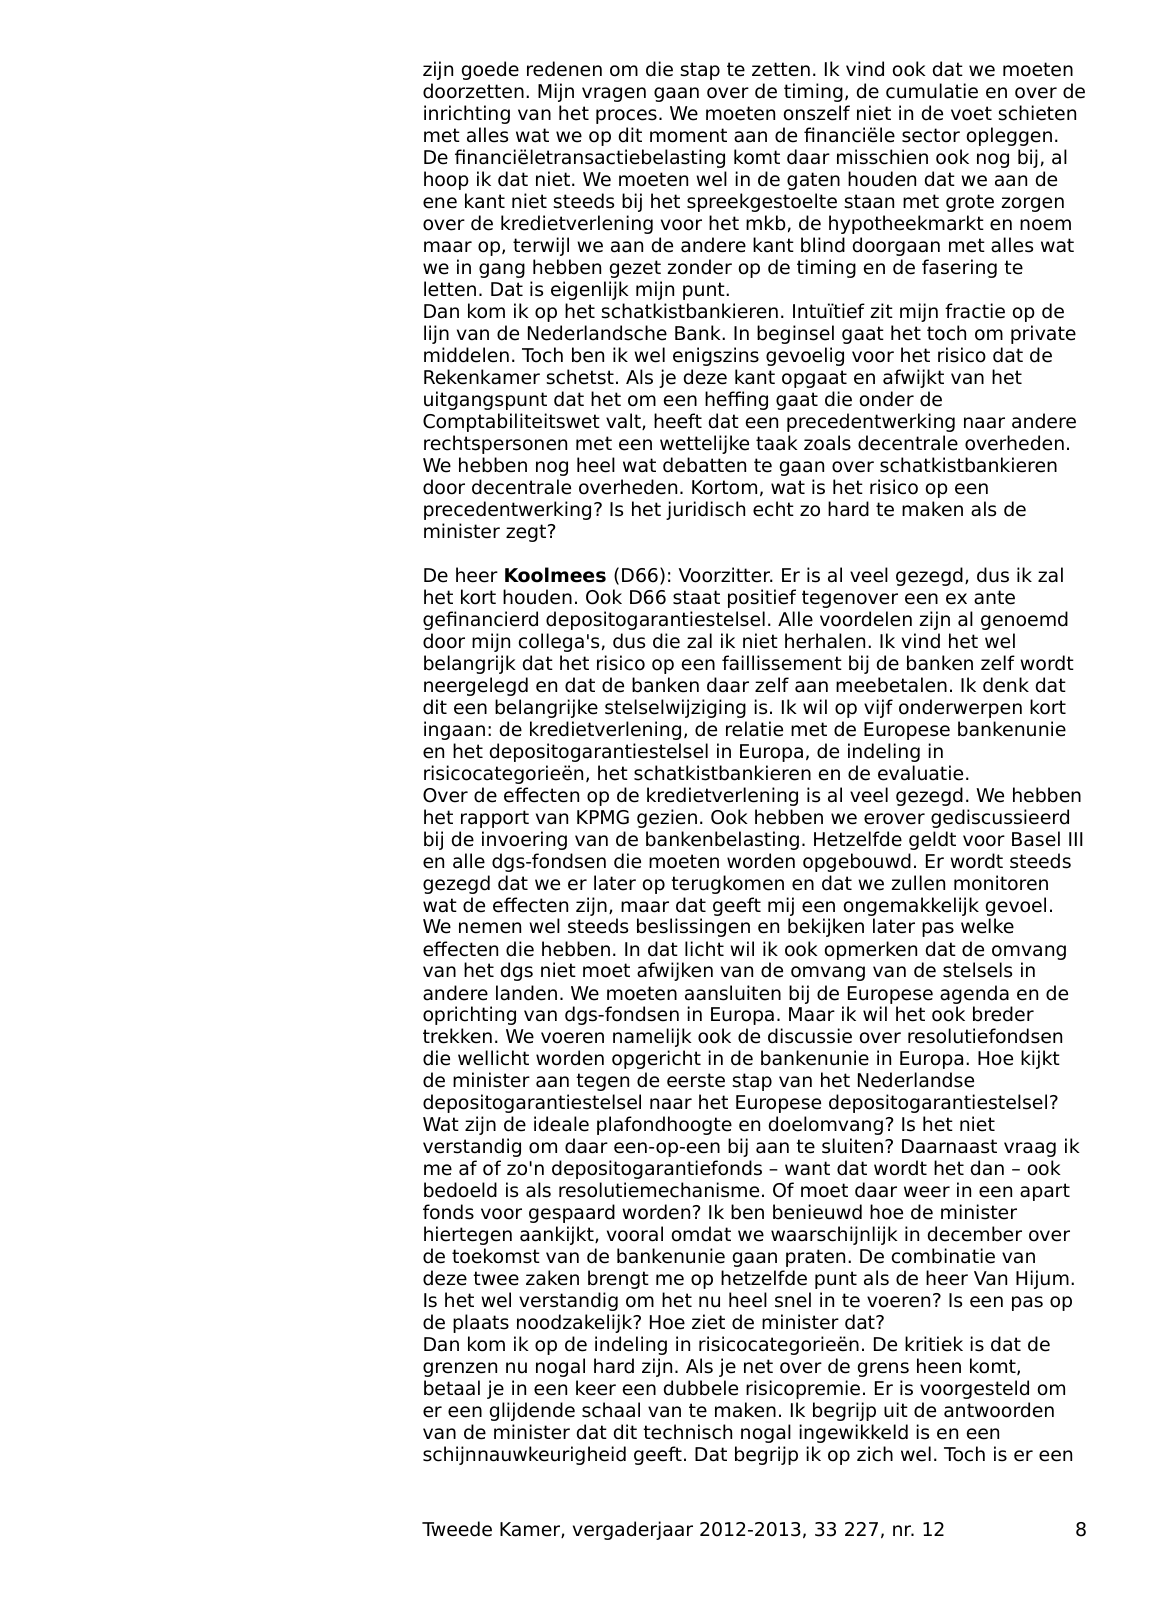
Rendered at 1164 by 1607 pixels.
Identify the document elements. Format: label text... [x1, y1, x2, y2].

text zijn goede redenen om die stap te zetten. Ik vind ook dat we moeten doorzetten. Mijn vragen gaan over de timing, de cumulatie en over de inrichting van het proces. We moeten onszelf niet in de voet schieten met alles wat we op dit moment aan de financiële sector opleggen. De financiëletransactiebelasting komt daar misschien ook nog bij, al hoop ik dat niet. We moeten wel in de gaten houden dat we aan de ene kant niet steeds bij het spreekgestoelte staan met grote zorgen over de kredietverlening voor het mkb, de hypotheekmarkt en noem maar op, terwijl we aan de andere kant blind doorgaan met alles wat we in gang hebben gezet zonder op de timing en de fasering te letten. Dat is eigenlijk mijn punt. [422, 59, 1087, 301]
text Dan kom ik op het schatkistbankieren. Intuïtief zit mijn fractie op de lijn van de Nederlandsche Bank. In beginsel gaat het toch om private middelen. Toch ben ik wel enigszins gevoelig voor het risico dat de Rekenkamer schetst. Als je deze kant opgaat en afwijkt van het uitgangspunt dat het om een heffing gaat die onder de Comptabiliteitswet valt, heeft dat een precedentwerking naar andere rechtspersonen met een wettelijke taak zoals decentrale overheden. We hebben nog heel wat debatten te gaan over schatkistbankieren door decentrale overheden. Kortom, wat is het risico op een precedentwerking? Is het juridisch echt zo hard te maken als de minister zegt? [422, 301, 1087, 543]
text De heer Koolmees (D66): Voorzitter. Er is al veel gezegd, dus ik zal het kort houden. Ook D66 staat positief tegenover een ex ante gefinancierd depositogarantiestelsel. Alle voordelen zijn al genoemd door mijn collega's, dus die zal ik niet herhalen. Ik vind het wel belangrijk dat het risico op een faillissement bij de banken zelf wordt neergelegd en dat de banken daar zelf aan meebetalen. Ik denk dat dit een belangrijke stelselwijziging is. Ik wil op vijf onderwerpen kort ingaan: de kredietverlening, de relatie met de Europese bankenunie en het depositogarantiestelsel in Europa, de indeling in risicocategorieën, het schatkistbankieren en de evaluatie. [422, 565, 1087, 784]
text Dan kom ik op de indeling in risicocategorieën. De kritiek is dat de grenzen nu nogal hard zijn. Als je net over de grens heen komt, betaal je in een keer een dubbele risicopremie. Er is voorgesteld om er een glijdende schaal van te maken. Ik begrijp uit de antwoorden van de minister dat dit technisch nogal ingewikkeld is en een schijnnauwkeurigheid geeft. Dat begrijp ik op zich wel. Toch is er een [422, 1334, 1087, 1466]
text Over de effecten op de kredietverlening is al veel gezegd. We hebben het rapport van KPMG gezien. Ook hebben we erover gediscussieerd bij de invoering van de bankenbelasting. Hetzelfde geldt voor Basel III en alle dgs-fondsen die moeten worden opgebouwd. Er wordt steeds gezegd dat we er later op terugkomen en dat we zullen monitoren wat de effecten zijn, maar dat geeft mij een ongemakkelijk gevoel. We nemen wel steeds beslissingen en bekijken later pas welke effecten die hebben. In dat licht wil ik ook opmerken dat de omvang van het dgs niet moet afwijken van de omvang van de stelsels in andere landen. We moeten aansluiten bij de Europese agenda en de oprichting van dgs-fondsen in Europa. Maar ik wil het ook breder trekken. We voeren namelijk ook de discussie over resolutiefondsen die wellicht worden opgericht in de bankenunie in Europa. Hoe kijkt de minister aan tegen de eerste stap van het Nederlandse depositogarantiestelsel naar het Europese depositogarantiestelsel? Wat zijn de ideale plafondhoogte en doelomvang? Is het niet verstandig om daar een-op-een bij aan te sluiten? Daarnaast vraag ik me af of zo'n depositogarantiefonds – want dat wordt het dan – ook bedoeld is als resolutiemechanisme. Of moet daar weer in een apart fonds voor gespaard worden? Ik ben benieuwd hoe de minister hiertegen aankijkt, vooral omdat we waarschijnlijk in december over de toekomst van de bankenunie gaan praten. De combinatie van deze twee zaken brengt me op hetzelfde punt als de heer Van Hijum. Is het wel verstandig om het nu heel snel in te voeren? Is een pas op de plaats noodzakelijk? Hoe ziet de minister dat? [422, 784, 1087, 1334]
